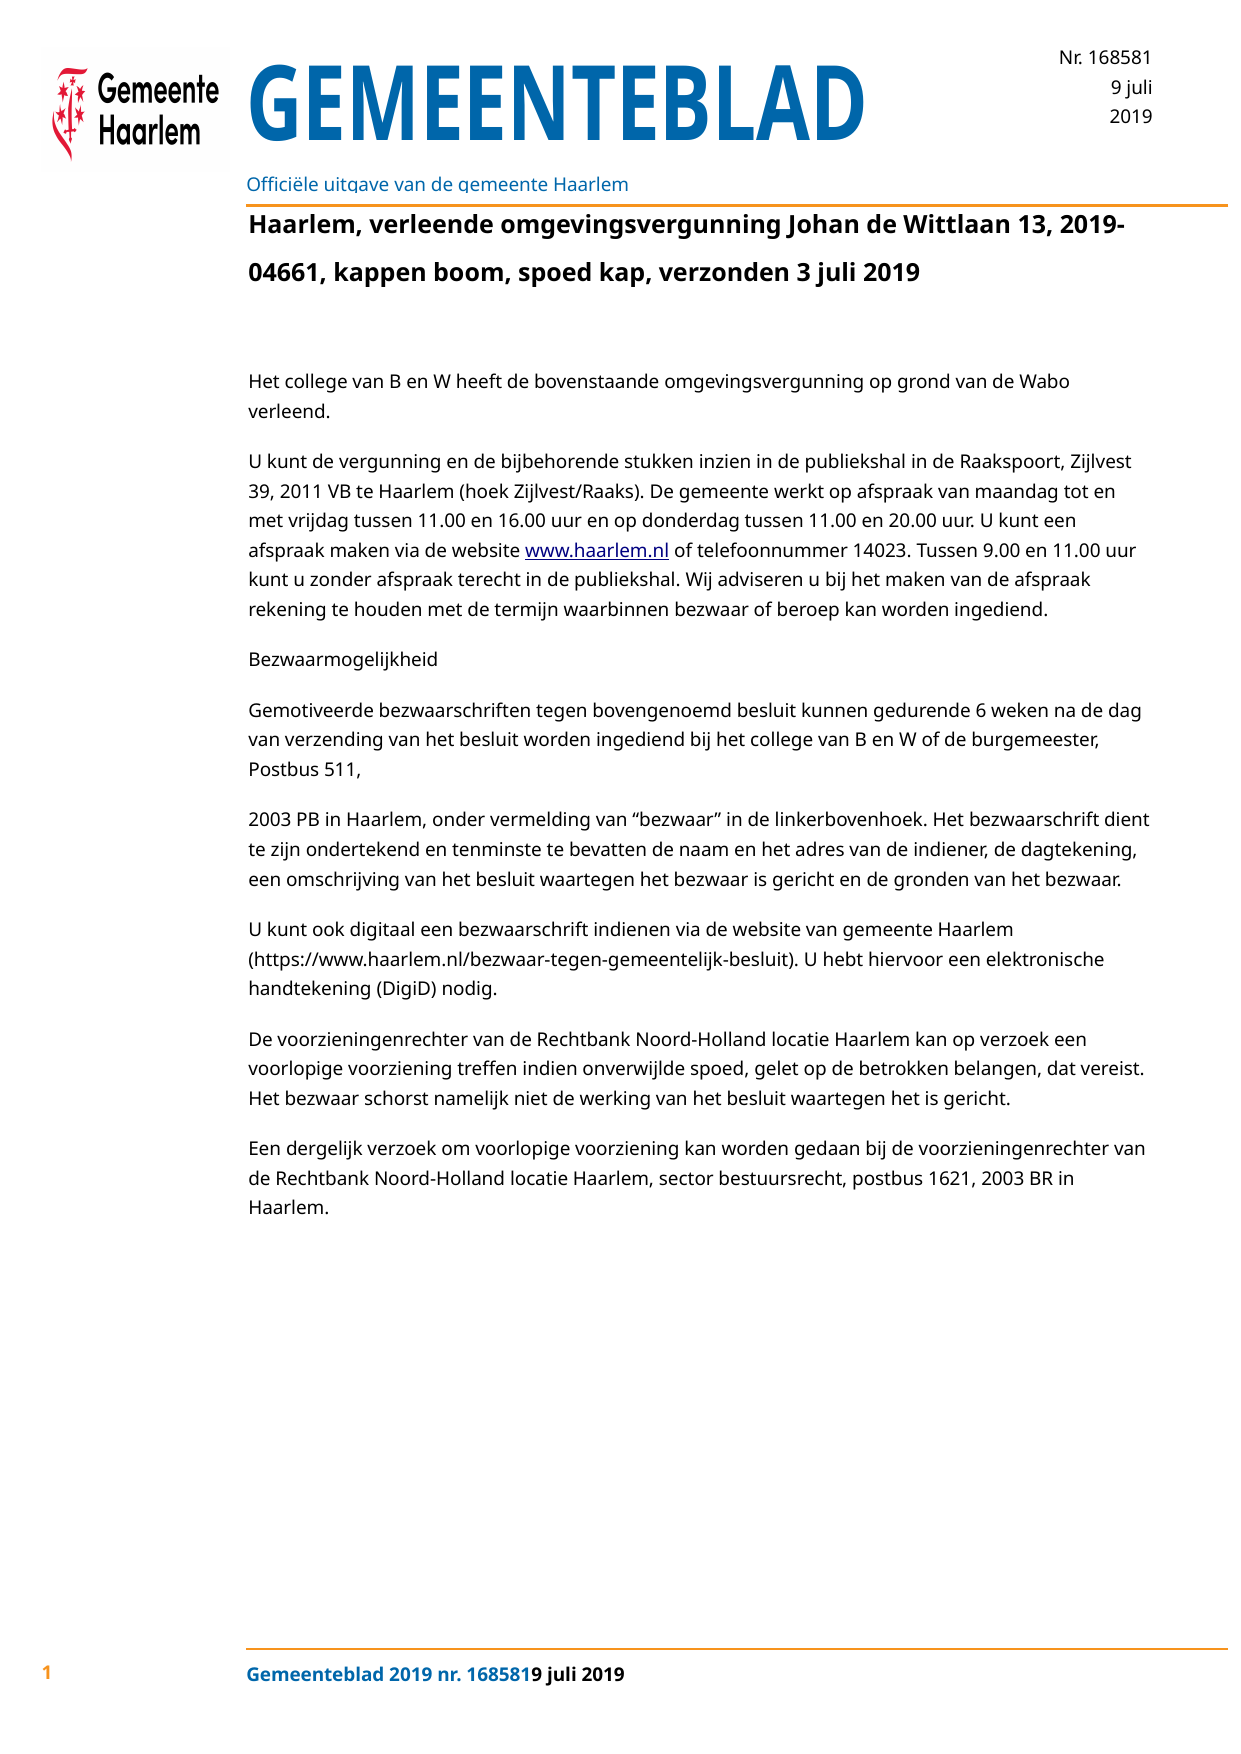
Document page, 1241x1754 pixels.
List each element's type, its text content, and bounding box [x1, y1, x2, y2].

text Gemotiveerde bezwaarschriften tegen bovengenoemd besluit kunnen gedurende 6 weken na de dag van verzending van het besluit worden ingediend bij het college van B en W of de burgemeester, Postbus 511, [248, 697, 1152, 782]
text U kunt ook digitaal een bezwaarschrift indienen via de website van gemeente Haarlem (https://www.haarlem.nl/bezwaar-tegen-gemeentelijk-besluit). U hebt hiervoor een elektronische handtekening (DigiD) nodig. [248, 916, 1152, 1001]
picture [41, 47, 231, 172]
text De voorzieningenrechter van de Rechtbank Noord-Holland locatie Haarlem kan op verzoek een voorlopige voorziening treffen indien onverwijlde spoed, gelet op de betrokken belangen, dat vereist. Het bezwaar schorst namelijk niet de werking van het besluit waartegen het is gericht. [248, 1026, 1152, 1111]
text U kunt de vergunning en de bijbehorende stukken inzien in de publiekshal in de Raakspoort, Zijlvest 39, 2011 VB te Haarlem (hoek Zijlvest/Raaks). De gemeente werkt op afspraak van maandag tot en met vrijdag tussen 11.00 en 16.00 uur en op donderdag tussen 11.00 en 20.00 uur. U kunt een afspraak maken via de website www.haarlem.nl of telefoonnummer 14023. Tussen 9.00 en 11.00 uur kunt u zonder afspraak terecht in de publiekshal. Wij adviseren u bij het maken van de afspraak rekening te houden met de termijn waarbinnen bezwaar of beroep kan worden ingediend. [248, 448, 1152, 622]
text Bezwaarmogelijkheid [248, 647, 1152, 672]
text Haarlem, verleende omgevingsvergunning Johan de Wittlaan 13, 2019-04661, kappen boom, spoed kap, verzonden 3 juli 2019 [248, 207, 1152, 288]
text Het college van B en W heeft de bovenstaande omgevingsvergunning op grond van de Wabo verleend. [248, 368, 1152, 424]
text Een dergelijk verzoek om voorlopige voorziening kan worden gedaan bij de voorzieningenrechter van de Rechtbank Noord-Holland locatie Haarlem, sector bestuursrecht, postbus 1621, 2003 BR in Haarlem. [248, 1135, 1152, 1220]
text 2003 PB in Haarlem, onder vermelding van “bezwaar” in de linkerbovenhoek. Het bezwaarschrift dient te zijn ondertekend en tenminste te bevatten de naam en het adres van de indiener, de dagtekening, een omschrijving van het besluit waartegen het bezwaar is gericht en de gronden van het bezwaar. [248, 807, 1152, 892]
